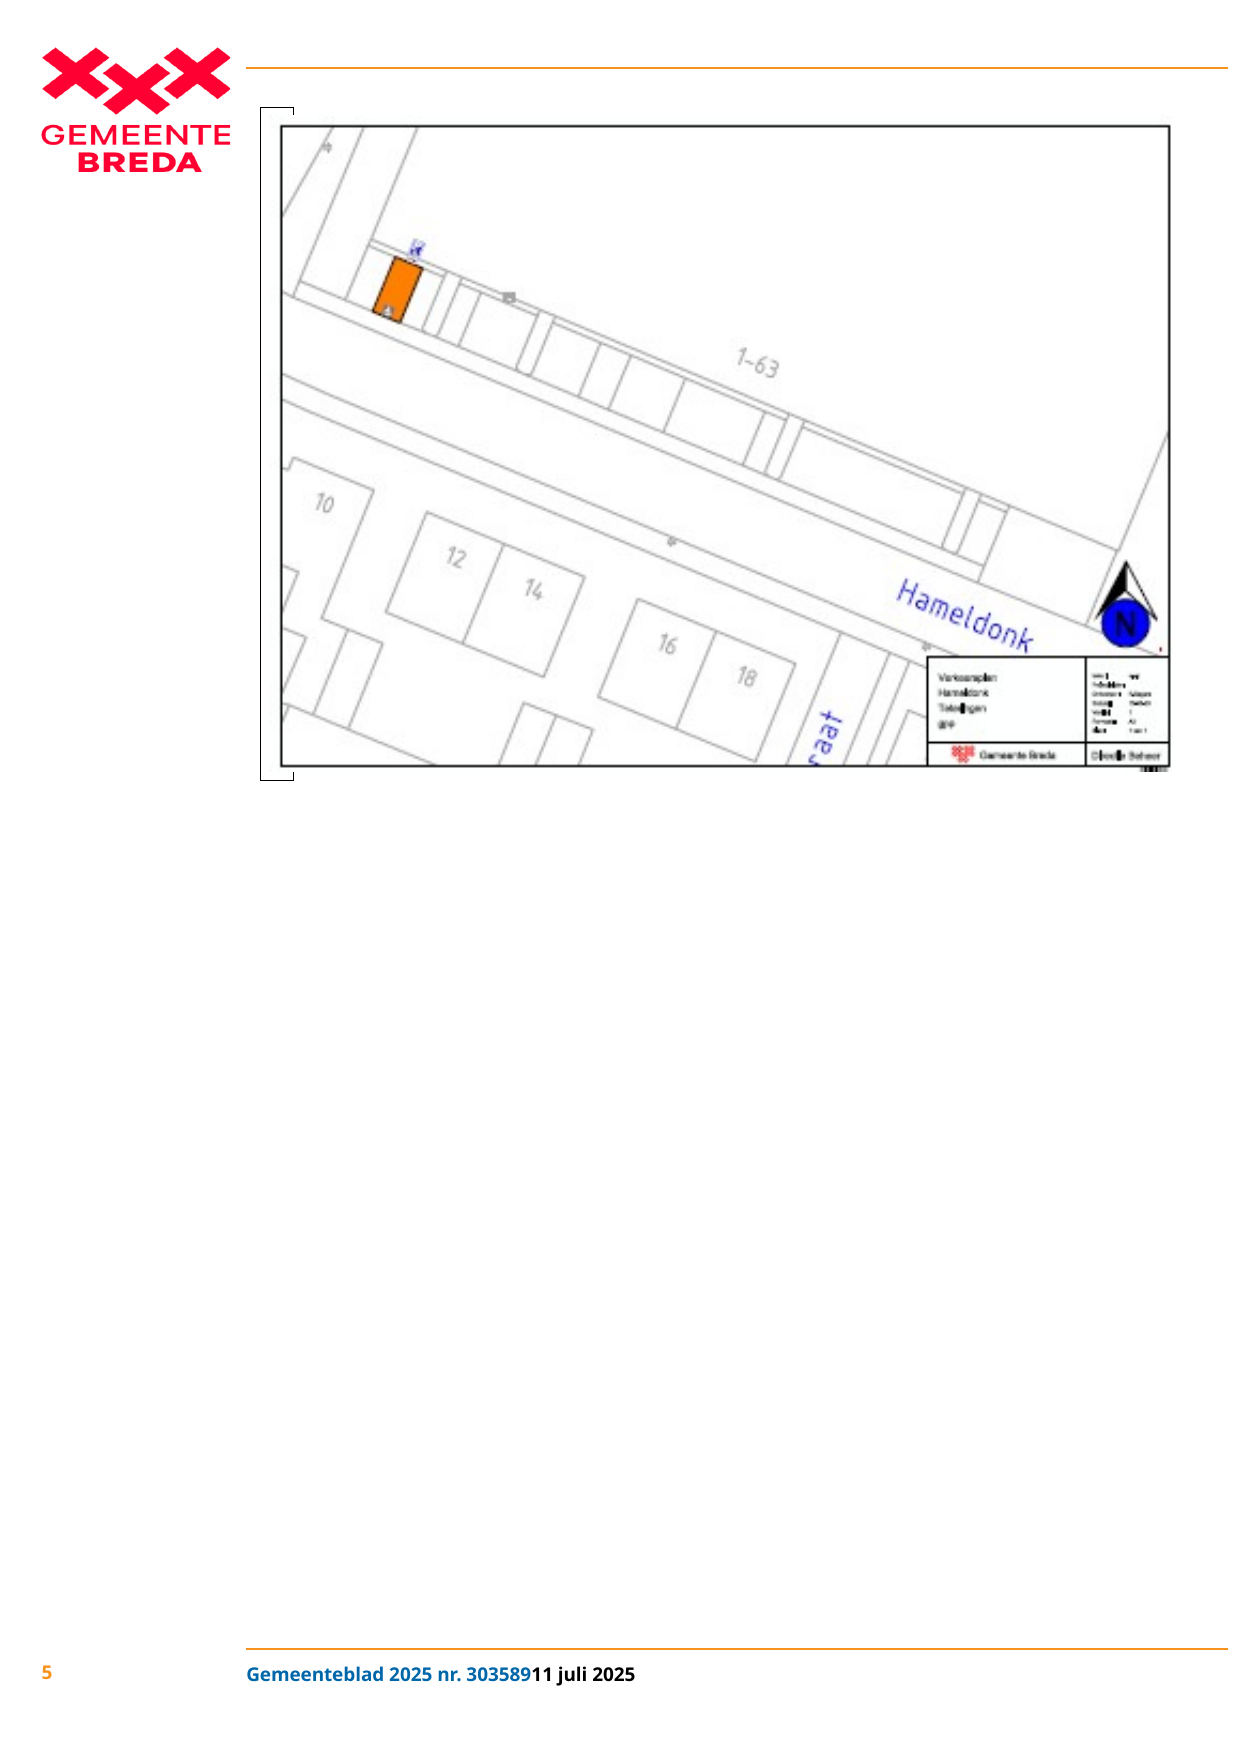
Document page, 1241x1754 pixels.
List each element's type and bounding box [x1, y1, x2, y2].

picture [268, 115, 1173, 772]
picture [41, 47, 231, 172]
